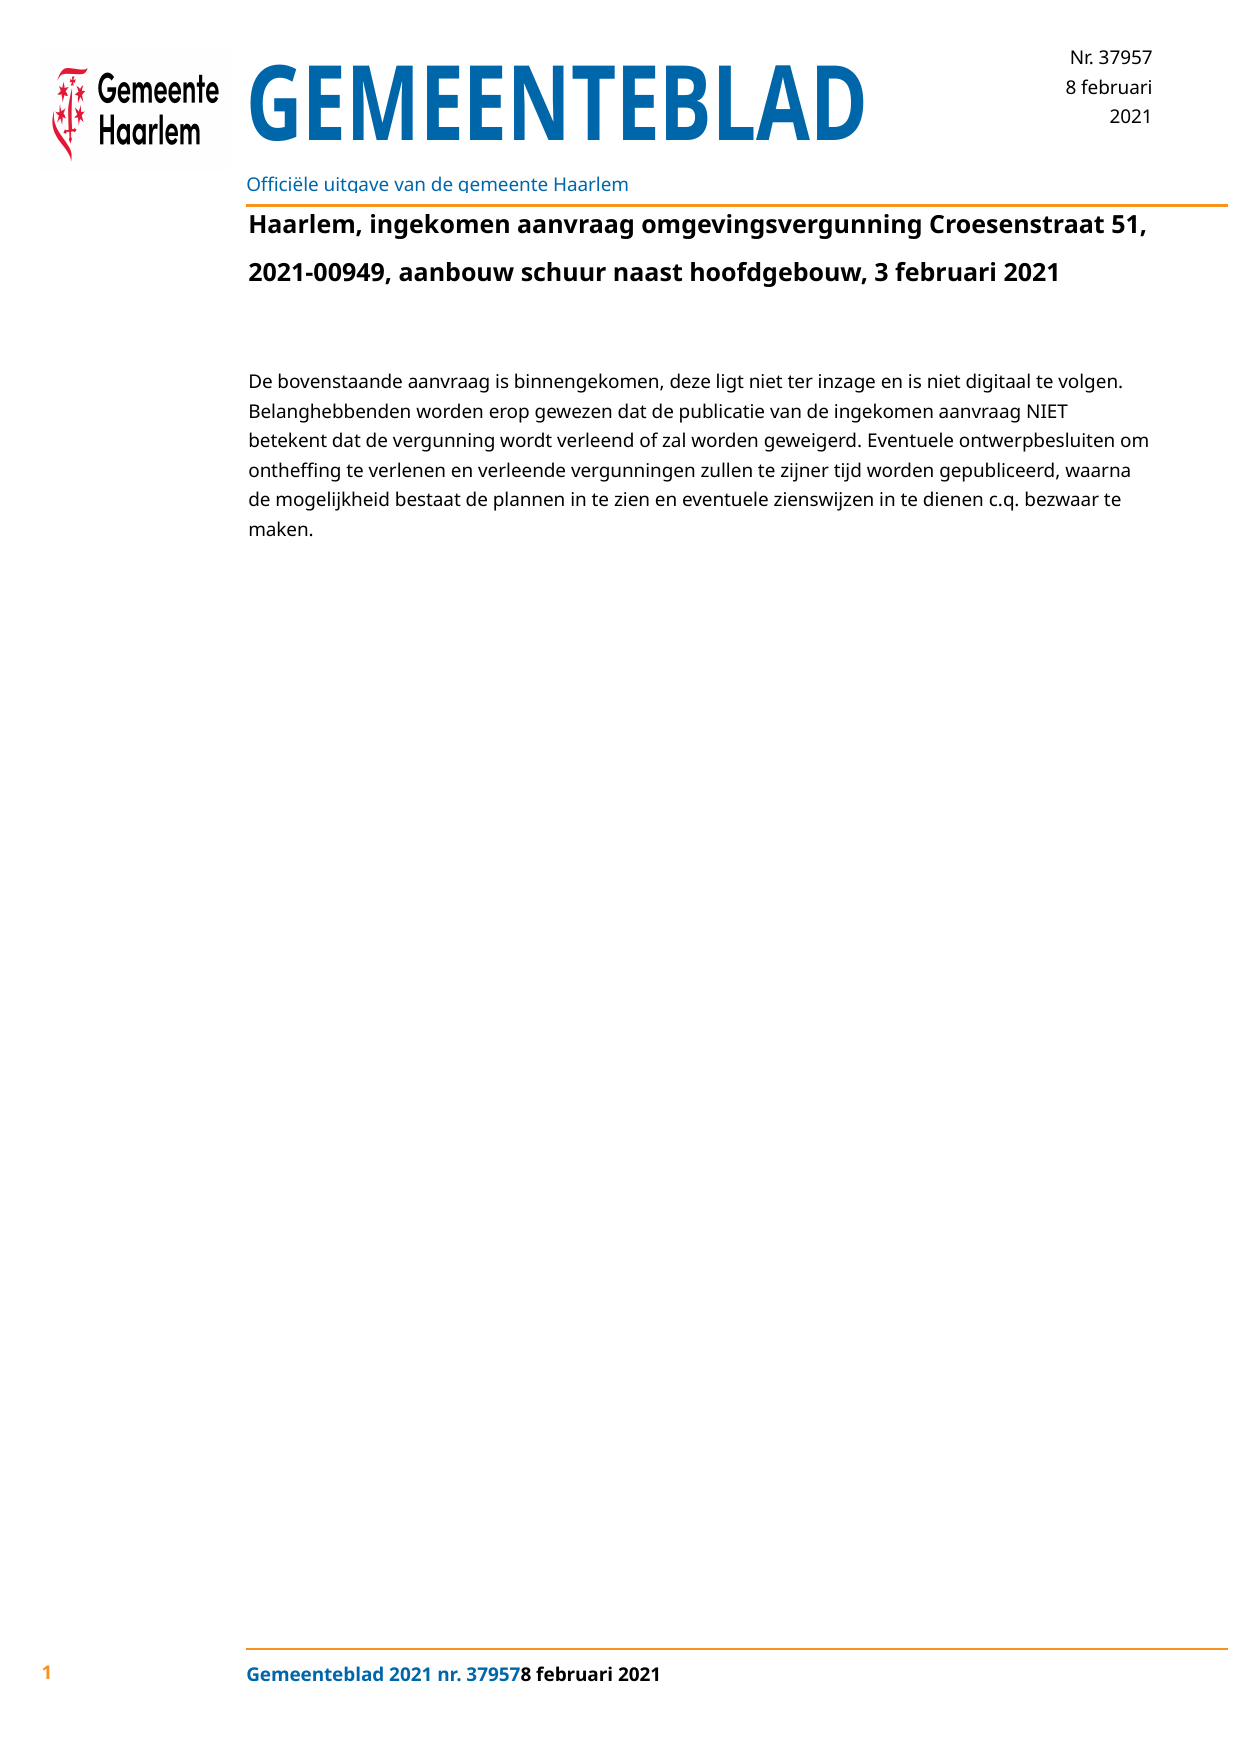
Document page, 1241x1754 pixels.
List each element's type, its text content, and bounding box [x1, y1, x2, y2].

text De bovenstaande aanvraag is binnengekomen, deze ligt niet ter inzage en is niet digitaal te volgen. Belanghebbenden worden erop gewezen dat de publicatie van de ingekomen aanvraag NIET betekent dat de vergunning wordt verleend of zal worden geweigerd. Eventuele ontwerpbesluiten om ontheffing te verlenen en verleende vergunningen zullen te zijner tijd worden gepubliceerd, waarna de mogelijkheid bestaat de plannen in te zien en eventuele zienswijzen in te dienen c.q. bezwaar te maken. [248, 368, 1152, 542]
picture [41, 47, 231, 172]
text Haarlem, ingekomen aanvraag omgevingsvergunning Croesenstraat 51, 2021-00949, aanbouw schuur naast hoofdgebouw, 3 februari 2021 [248, 207, 1152, 288]
